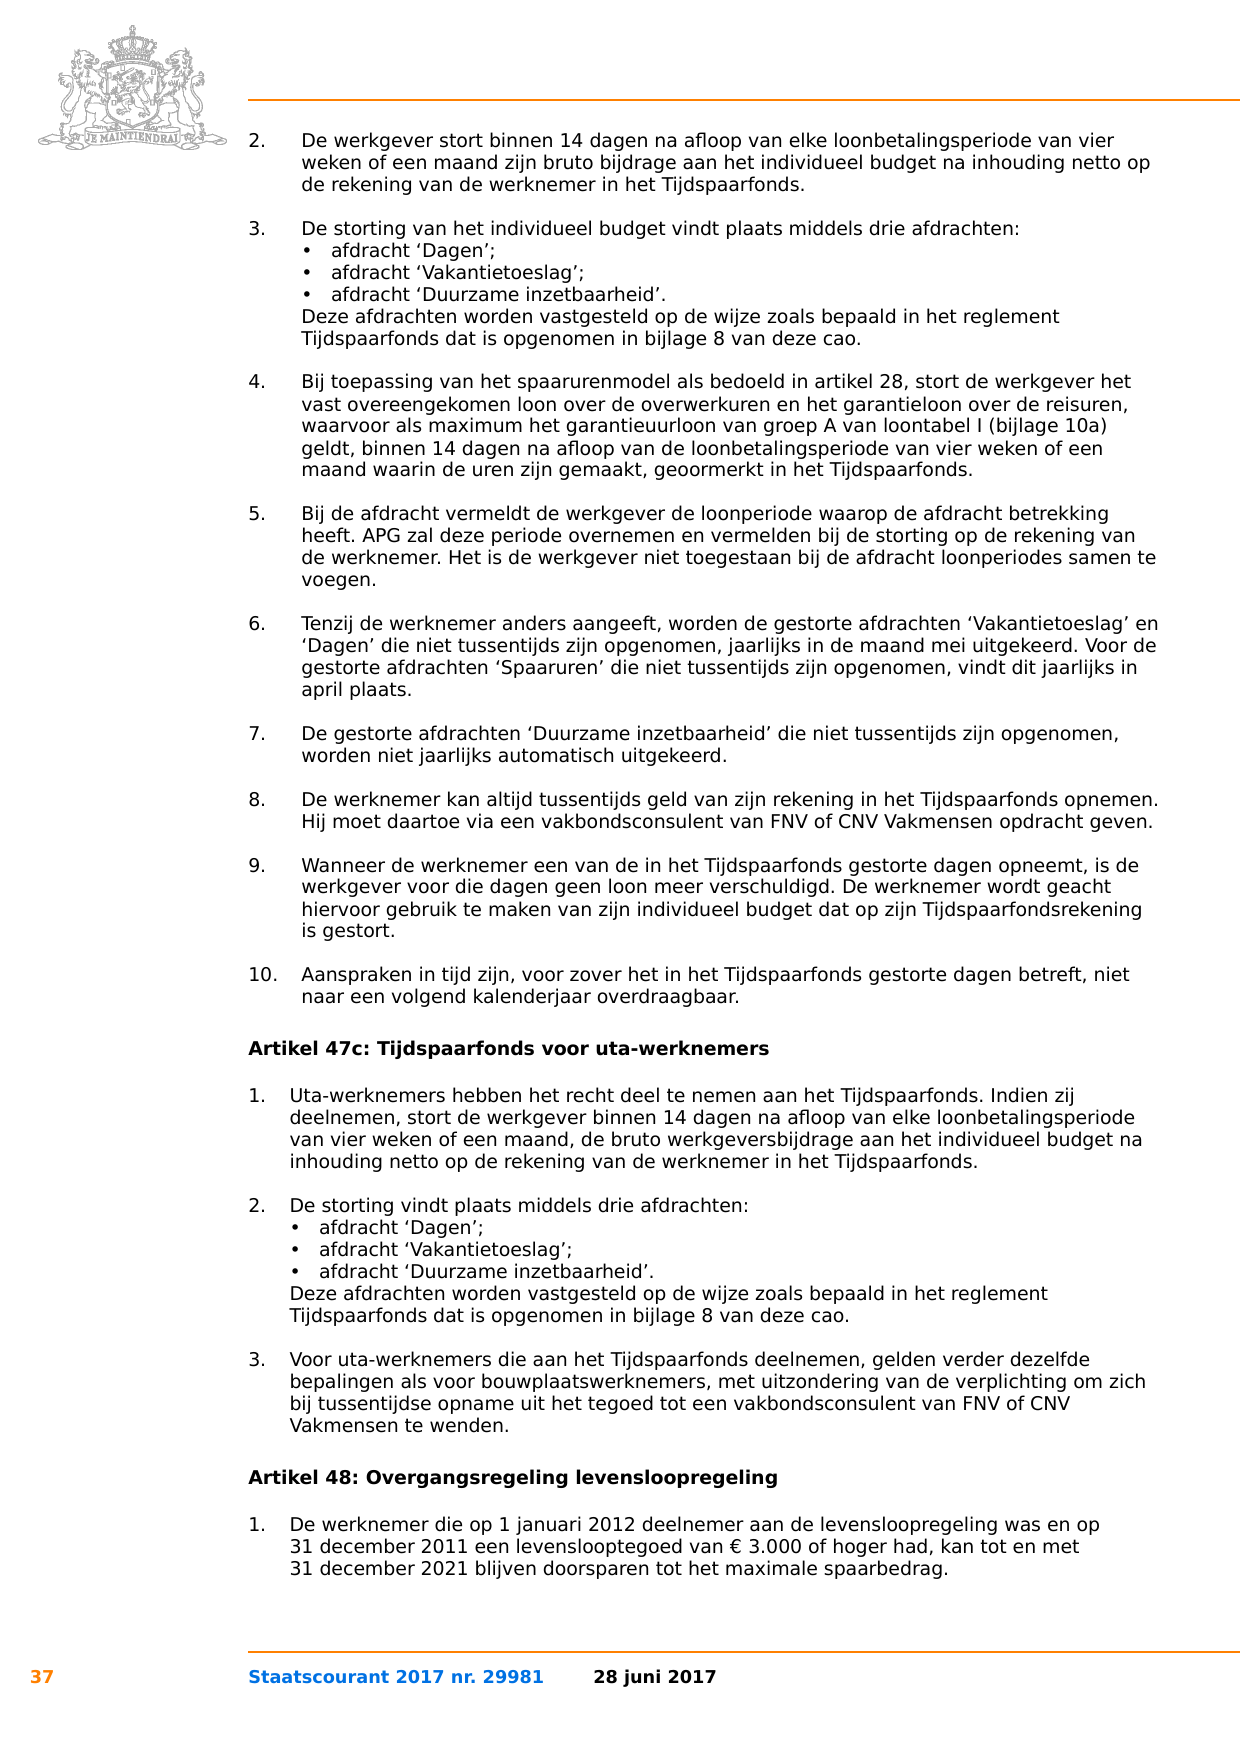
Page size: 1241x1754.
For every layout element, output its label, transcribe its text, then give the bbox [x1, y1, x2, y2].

text 6. Tenzij de werknemer anders aangeeft, worden de gestorte afdrachten ‘Vakantietoeslag’ en ‘Dagen’ die niet tussentijds zijn opgenomen, jaarlijks in de maand mei uitgekeerd. Voor de gestorte afdrachten ‘Spaaruren’ die niet tussentijds zijn opgenomen, vindt dit jaarlijks in april plaats. [248, 613, 1163, 701]
text • afdracht ‘Duurzame inzetbaarheid’. [301, 284, 1163, 306]
text 8. De werknemer kan altijd tussentijds geld van zijn rekening in het Tijdspaarfonds opnemen. Hij moet daartoe via een vakbondsconsulent van FNV of CNV Vakmensen opdracht geven. [248, 789, 1163, 833]
text • afdracht ‘Duurzame inzetbaarheid’. [289, 1261, 1163, 1283]
text 2. De storting vindt plaats middels drie afdrachten: [248, 1195, 1163, 1217]
text 9. Wanneer de werknemer een van de in het Tijdspaarfonds gestorte dagen opneemt, is de werkgever voor die dagen geen loon meer verschuldigd. De werknemer wordt geacht hiervoor gebruik te maken van zijn individueel budget dat op zijn Tijdspaarfondsrekening is gestort. [248, 854, 1163, 942]
text 3. Voor uta-werknemers die aan het Tijdspaarfonds deelnemen, gelden verder dezelfde bepalingen als voor bouwplaatswerknemers, met uitzondering van de verplichting om zich bij tussentijdse opname uit het tegoed tot een vakbondsconsulent van FNV of CNV Vakmensen te wenden. [248, 1349, 1163, 1437]
text Deze afdrachten worden vastgesteld op de wijze zoals bepaald in het reglement Tijdspaarfonds dat is opgenomen in bijlage 8 van deze cao. [289, 1283, 1163, 1327]
text 4. Bij toepassing van het spaarurenmodel als bedoeld in artikel 28, stort de werkgever het vast overeengekomen loon over de overwerkuren en het garantieloon over de reisuren, waarvoor als maximum het garantieuurloon van groep A van loontabel I (bijlage 10a) geldt, binnen 14 dagen na afloop van de loonbetalingsperiode van vier weken of een maand waarin de uren zijn gemaakt, geoormerkt in het Tijdspaarfonds. [248, 371, 1163, 481]
text 10. Aanspraken in tijd zijn, voor zover het in het Tijdspaarfonds gestorte dagen betreft, niet naar een volgend kalenderjaar overdraagbaar. [248, 964, 1163, 1008]
text • afdracht ‘Vakantietoeslag’; [301, 262, 1163, 284]
text • afdracht ‘Vakantietoeslag’; [289, 1239, 1163, 1261]
text 7. De gestorte afdrachten ‘Duurzame inzetbaarheid’ die niet tussentijds zijn opgenomen, worden niet jaarlijks automatisch uitgekeerd. [248, 723, 1163, 767]
text 1. De werknemer die op 1 januari 2012 deelnemer aan de levensloopregeling was en op 31 december 2011 een levenslooptegoed van € 3.000 of hoger had, kan tot en met 31 december 2021 blijven doorsparen tot het maximale spaarbedrag. [248, 1514, 1163, 1579]
text 2. De werkgever stort binnen 14 dagen na afloop van elke loonbetalingsperiode van vier weken of een maand zijn bruto bijdrage aan het individueel budget na inhouding netto op de rekening van de werknemer in het Tijdspaarfonds. [248, 130, 1163, 196]
text • afdracht ‘Dagen’; [289, 1217, 1163, 1239]
text 1. Uta-werknemers hebben het recht deel te nemen aan het Tijdspaarfonds. Indien zij deelnemen, stort de werkgever binnen 14 dagen na afloop van elke loonbetalingsperiode van vier weken of een maand, de bruto werkgeversbijdrage aan het individueel budget na inhouding netto op de rekening van de werknemer in het Tijdspaarfonds. [248, 1085, 1163, 1173]
text 5. Bij de afdracht vermeldt de werkgever de loonperiode waarop de afdracht betrekking heeft. APG zal deze periode overnemen en vermelden bij de storting op de rekening van de werknemer. Het is de werkgever niet toegestaan bij de afdracht loonperiodes samen te voegen. [248, 503, 1163, 591]
picture [38, 25, 227, 150]
text Deze afdrachten worden vastgesteld op de wijze zoals bepaald in het reglement Tijdspaarfonds dat is opgenomen in bijlage 8 van deze cao. [301, 306, 1163, 349]
text • afdracht ‘Dagen’; [301, 240, 1163, 262]
subtitle Artikel 48: Overgangsregeling levensloopregeling [248, 1467, 1163, 1489]
text 3. De storting van het individueel budget vindt plaats middels drie afdrachten: [248, 218, 1163, 240]
subtitle Artikel 47c: Tijdspaarfonds voor uta-werknemers [248, 1038, 1163, 1060]
